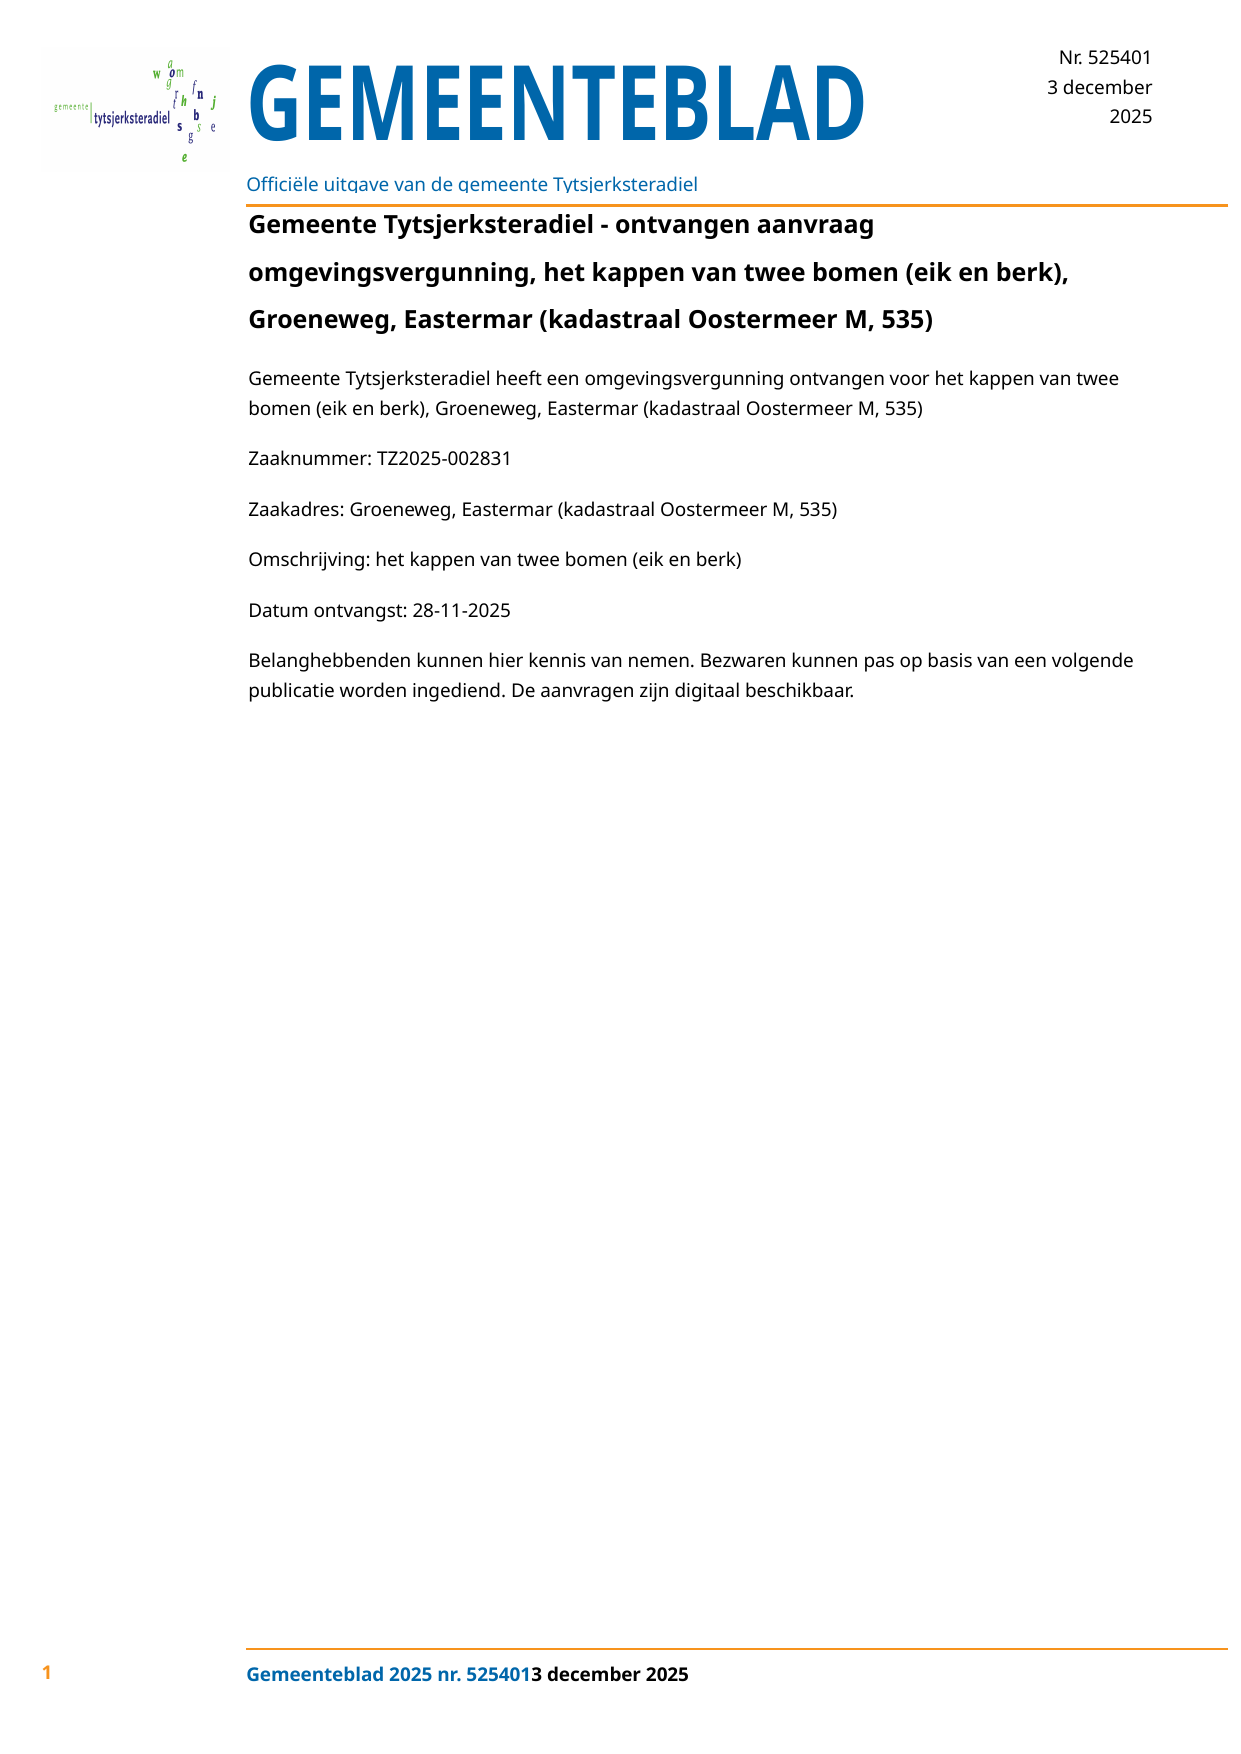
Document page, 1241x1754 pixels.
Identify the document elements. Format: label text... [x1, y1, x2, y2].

text Gemeente Tytsjerksteradiel heeft een omgevingsvergunning ontvangen voor het kappen van twee bomen (eik en berk), Groeneweg, Eastermar (kadastraal Oostermeer M, 535) [248, 366, 1152, 421]
text Omschrijving: het kappen van twee bomen (eik en berk) [248, 546, 1152, 572]
text Zaaknummer: TZ2025-002831 [248, 446, 1152, 471]
text Zaakadres: Groeneweg, Eastermar (kadastraal Oostermeer M, 535) [248, 496, 1152, 522]
text Gemeente Tytsjerksteradiel - ontvangen aanvraag omgevingsvergunning, het kappen van twee bomen (eik en berk), Groeneweg, Eastermar (kadastraal Oostermeer M, 535) [248, 207, 1152, 336]
text Belanghebbenden kunnen hier kennis van nemen. Bezwaren kunnen pas op basis van een volgende publicatie worden ingediend. De aanvragen zijn digitaal beschikbaar. [248, 647, 1152, 702]
picture [41, 47, 231, 172]
text Datum ontvangst: 28-11-2025 [248, 597, 1152, 622]
